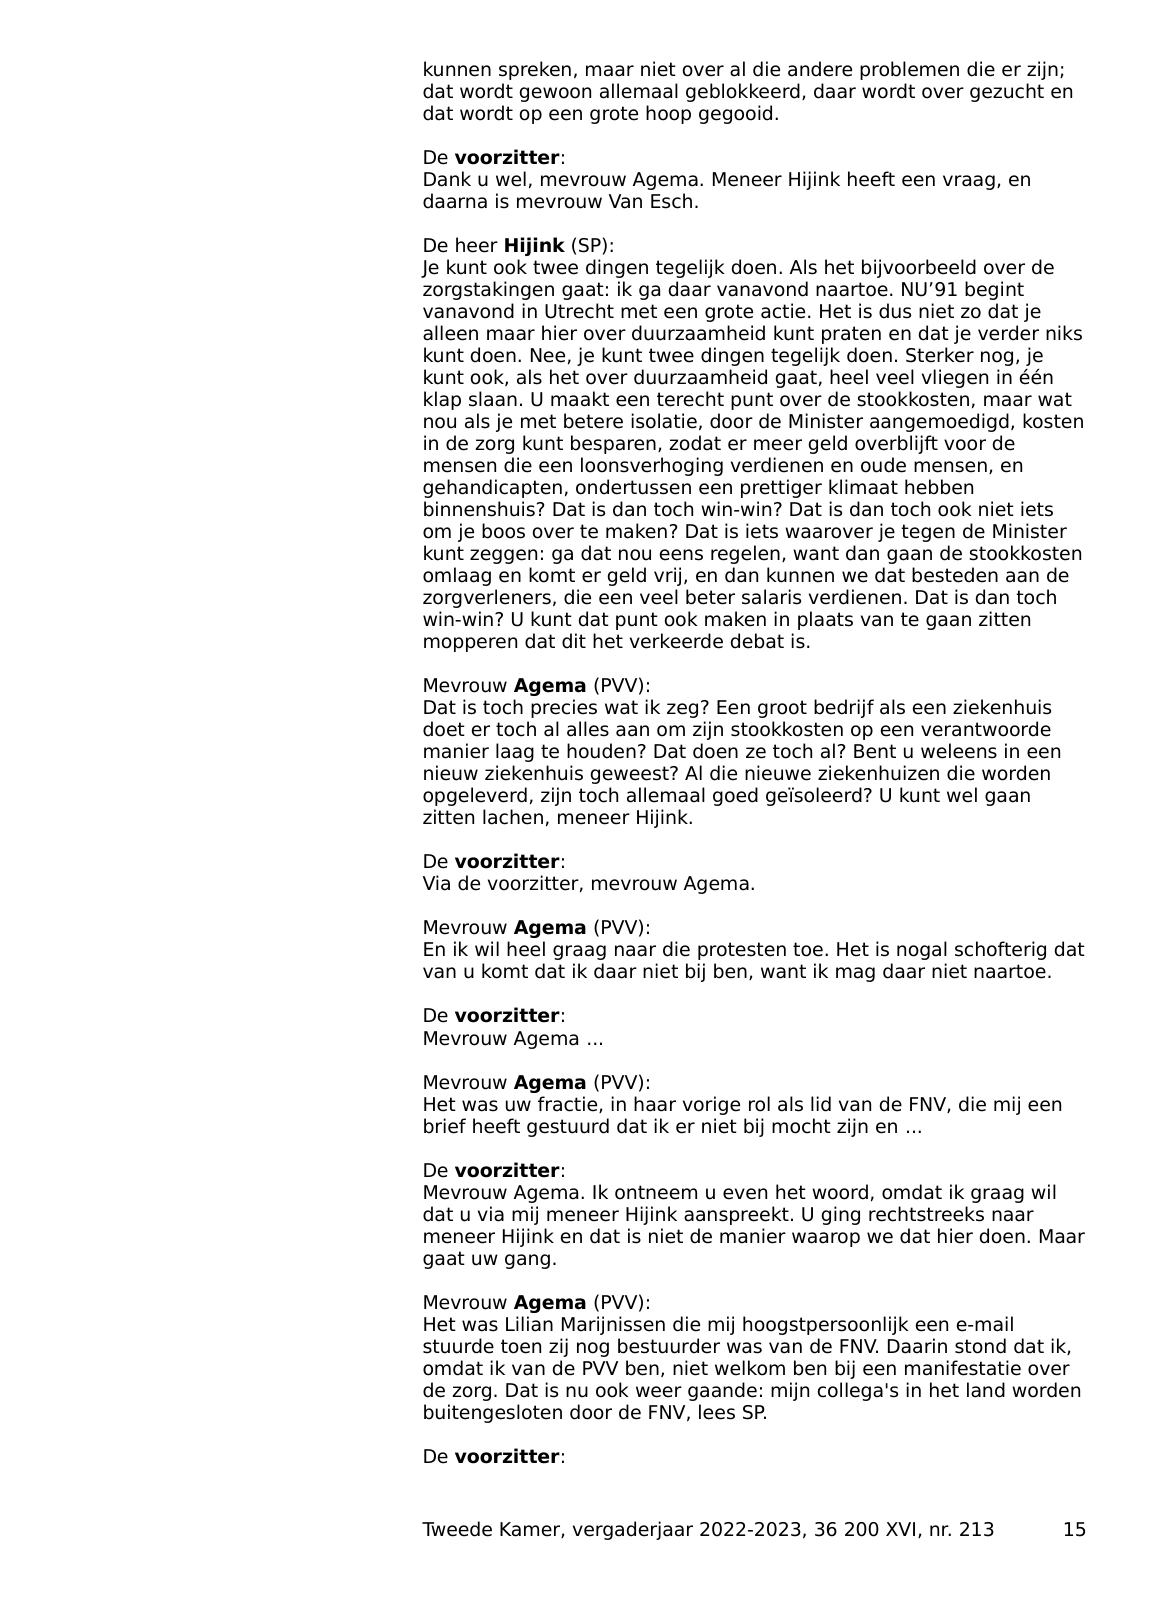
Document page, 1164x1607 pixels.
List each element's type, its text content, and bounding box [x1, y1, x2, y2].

text De voorzitter: [422, 147, 1087, 169]
text Mevrouw Agema. Ik ontneem u even het woord, omdat ik graag wil dat u via mij meneer Hijink aanspreekt. U ging rechtstreeks naar meneer Hijink en dat is niet de manier waarop we dat hier doen. Maar gaat uw gang. [422, 1182, 1087, 1269]
text Mevrouw Agema (PVV): [422, 917, 1087, 939]
text En ik wil heel graag naar die protesten toe. Het is nogal schofterig dat van u komt dat ik daar niet bij ben, want ik mag daar niet naartoe. [422, 939, 1087, 983]
text Mevrouw Agema ... [422, 1027, 1087, 1049]
text Je kunt ook twee dingen tegelijk doen. Als het bijvoorbeeld over de zorgstakingen gaat: ik ga daar vanavond naartoe. NU’91 begint vanavond in Utrecht met een grote actie. Het is dus niet zo dat je alleen maar hier over duurzaamheid kunt praten en dat je verder niks kunt doen. Nee, je kunt twee dingen tegelijk doen. Sterker nog, je kunt ook, als het over duurzaamheid gaat, heel veel vliegen in één klap slaan. U maakt een terecht punt over de stookkosten, maar wat nou als je met betere isolatie, door de Minister aangemoedigd, kosten in de zorg kunt besparen, zodat er meer geld overblijft voor de mensen die een loonsverhoging verdienen en oude mensen, en gehandicapten, ondertussen een prettiger klimaat hebben binnenshuis? Dat is dan toch win-win? Dat is dan toch ook niet iets om je boos over te maken? Dat is iets waarover je tegen de Minister kunt zeggen: ga dat nou eens regelen, want dan gaan de stookkosten omlaag en komt er geld vrij, en dan kunnen we dat besteden aan de zorgverleners, die een veel beter salaris verdienen. Dat is dan toch win-win? U kunt dat punt ook maken in plaats van te gaan zitten mopperen dat dit het verkeerde debat is. [422, 257, 1087, 653]
text Mevrouw Agema (PVV): [422, 1292, 1087, 1314]
text Het was Lilian Marijnissen die mij hoogstpersoonlijk een e-mail stuurde toen zij nog bestuurder was van de FNV. Daarin stond dat ik, omdat ik van de PVV ben, niet welkom ben bij een manifestatie over de zorg. Dat is nu ook weer gaande: mijn collega's in het land worden buitengesloten door de FNV, lees SP. [422, 1314, 1087, 1424]
text De heer Hijink (SP): [422, 235, 1087, 257]
text kunnen spreken, maar niet over al die andere problemen die er zijn; dat wordt gewoon allemaal geblokkeerd, daar wordt over gezucht en dat wordt op een grote hoop gegooid. [422, 59, 1087, 125]
text Dat is toch precies wat ik zeg? Een groot bedrijf als een ziekenhuis doet er toch al alles aan om zijn stookkosten op een verantwoorde manier laag te houden? Dat doen ze toch al? Bent u weleens in een nieuw ziekenhuis geweest? Al die nieuwe ziekenhuizen die worden opgeleverd, zijn toch allemaal goed geïsoleerd? U kunt wel gaan zitten lachen, meneer Hijink. [422, 697, 1087, 829]
text Dank u wel, mevrouw Agema. Meneer Hijink heeft een vraag, en daarna is mevrouw Van Esch. [422, 169, 1087, 213]
text Het was uw fractie, in haar vorige rol als lid van de FNV, die mij een brief heeft gestuurd dat ik er niet bij mocht zijn en ... [422, 1093, 1087, 1137]
text De voorzitter: [422, 1160, 1087, 1182]
text Mevrouw Agema (PVV): [422, 1072, 1087, 1093]
text De voorzitter: [422, 851, 1087, 873]
text Via de voorzitter, mevrouw Agema. [422, 873, 1087, 895]
text De voorzitter: [422, 1446, 1087, 1468]
text Mevrouw Agema (PVV): [422, 675, 1087, 697]
text De voorzitter: [422, 1005, 1087, 1027]
